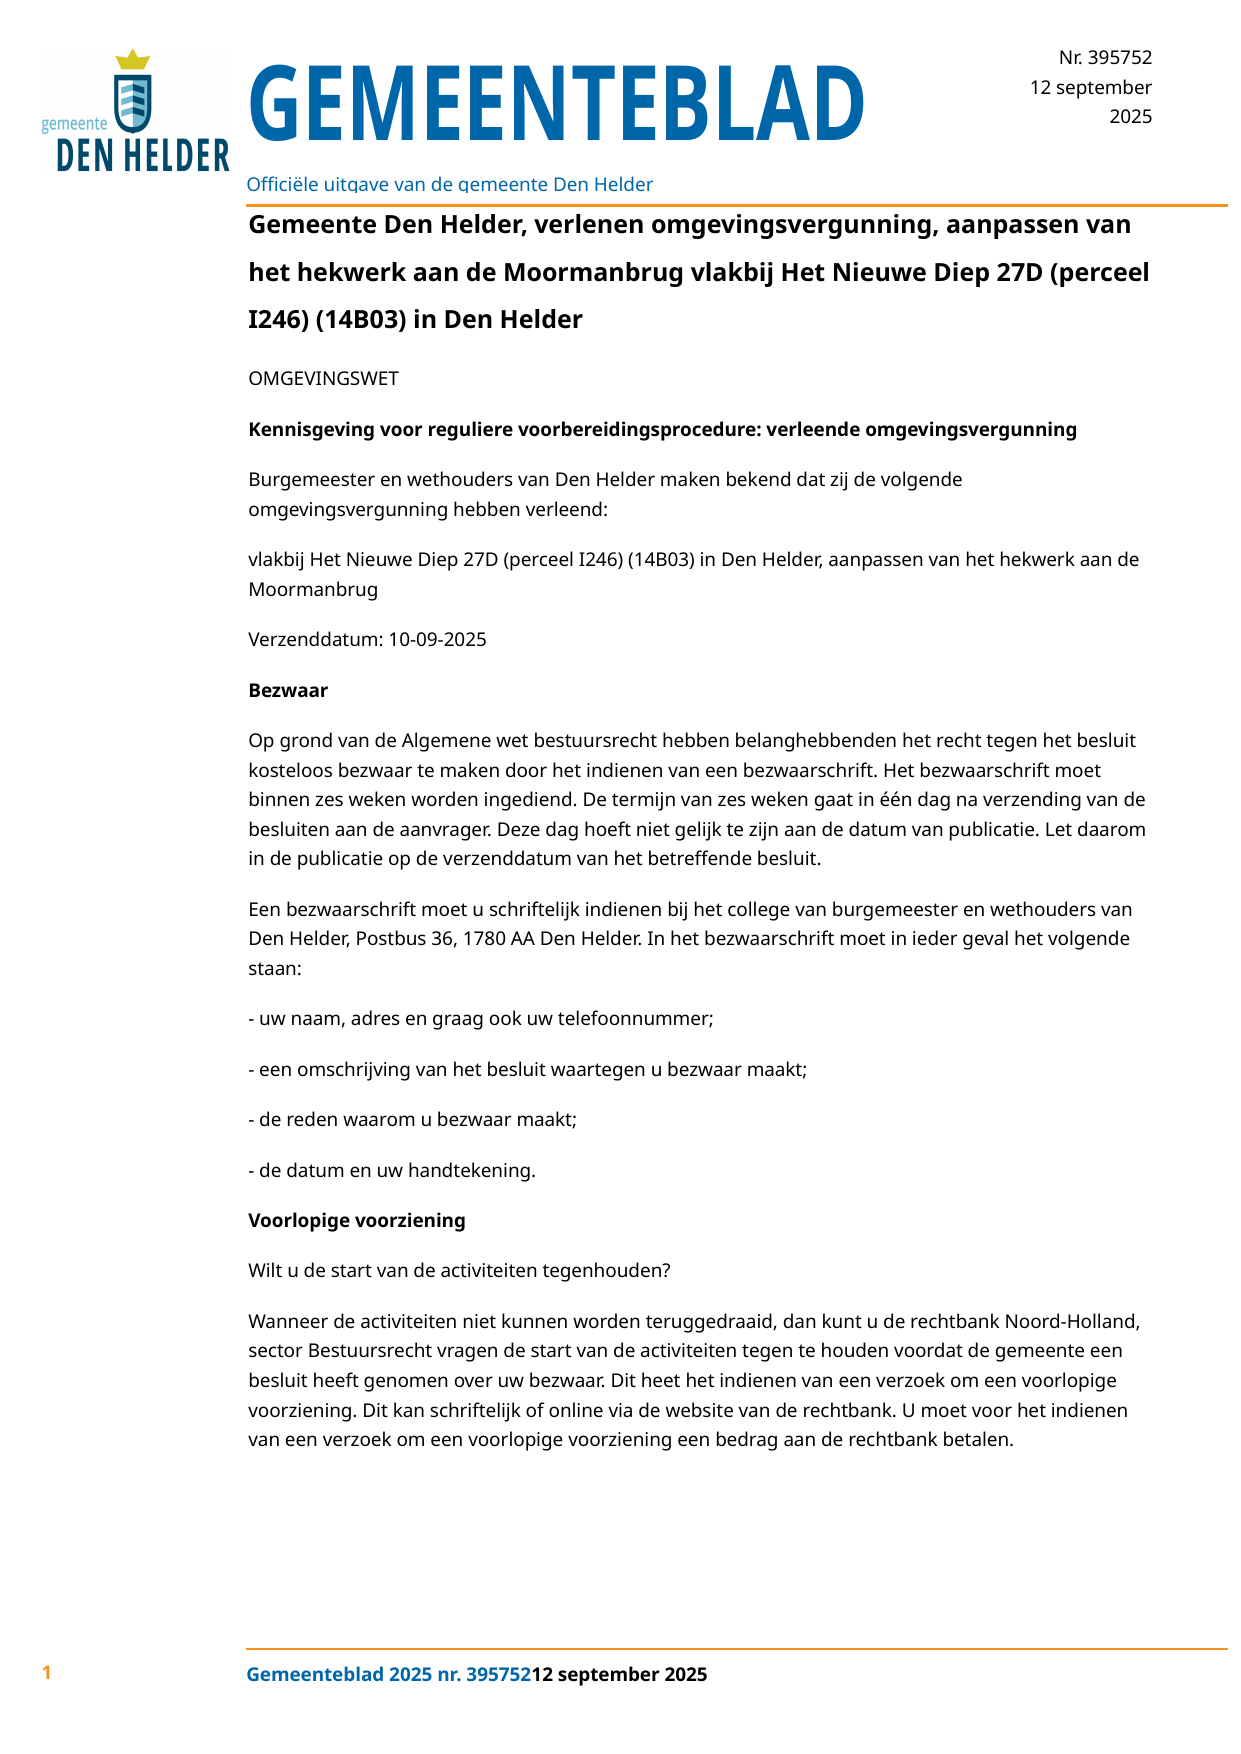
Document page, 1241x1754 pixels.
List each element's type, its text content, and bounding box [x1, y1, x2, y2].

picture [182, 144, 187, 165]
text Wilt u de start van de activiteiten tegenhouden? [248, 1258, 1152, 1283]
text - uw naam, adres en graag ook uw telefoonnummer; [248, 1006, 1152, 1031]
text Wanneer de activiteiten niet kunnen worden teruggedraaid, dan kunt u de rechtbank Noord-Holland, sector Bestuursrecht vragen de start van de activiteiten tegen te houden voordat de gemeente een besluit heeft genomen over uw bezwaar. Dit heet het indienen van een verzoek om een voorlopige voorziening. Dit kan schriftelijk of online via de website van de rechtbank. U moet voor het indienen van een verzoek om een voorlopige voorziening een bedrag aan de rechtbank betalen. [248, 1308, 1152, 1452]
picture [41, 47, 231, 172]
text Verzenddatum: 10-09-2025 [248, 626, 1152, 652]
text Voorlopige voorziening [248, 1207, 1152, 1233]
text Burgemeester en wethouders van Den Helder maken bekend dat zij de volgende omgevingsvergunning hebben verleend: [248, 466, 1152, 522]
text - de reden waarom u bezwaar maakt; [248, 1106, 1152, 1132]
text OMGEVINGSWET [248, 366, 1152, 391]
text Gemeente Den Helder, verlenen omgevingsvergunning, aanpassen van het hekwerk aan de Moormanbrug vlakbij Het Nieuwe Diep 27D (perceel I246) (14B03) in Den Helder [248, 207, 1152, 336]
text Bezwaar [248, 677, 1152, 702]
text Een bezwaarschrift moet u schriftelijk indienen bij het college van burgemeester en wethouders van Den Helder, Postbus 36, 1780 AA Den Helder. In het bezwaarschrift moet in ieder geval het volgende staan: [248, 896, 1152, 981]
text vlakbij Het Nieuwe Diep 27D (perceel I246) (14B03) in Den Helder, aanpassen van het hekwerk aan de Moormanbrug [248, 546, 1152, 602]
picture [220, 160, 224, 172]
text - de datum en uw handtekening. [248, 1157, 1152, 1182]
picture [100, 154, 106, 172]
text Op grond van de Algemene wet bestuursrecht hebben belanghebbenden het recht tegen het besluit kosteloos bezwaar te maken door het indienen van een bezwaarschrift. Het bezwaarschrift moet binnen zes weken worden ingediend. De termijn van zes weken gaat in één dag na verzending van de besluiten aan de aanvrager. Deze dag hoeft niet gelijk te zijn aan de datum van publicatie. Let daarom in de publicatie op de verzenddatum van het betreffende besluit. [248, 727, 1152, 871]
text - een omschrijving van het besluit waartegen u bezwaar maakt; [248, 1056, 1152, 1082]
picture [130, 157, 135, 172]
text Kennisgeving voor reguliere voorbereidingsprocedure: verleende omgevingsvergunning [248, 416, 1152, 442]
picture [63, 144, 68, 165]
